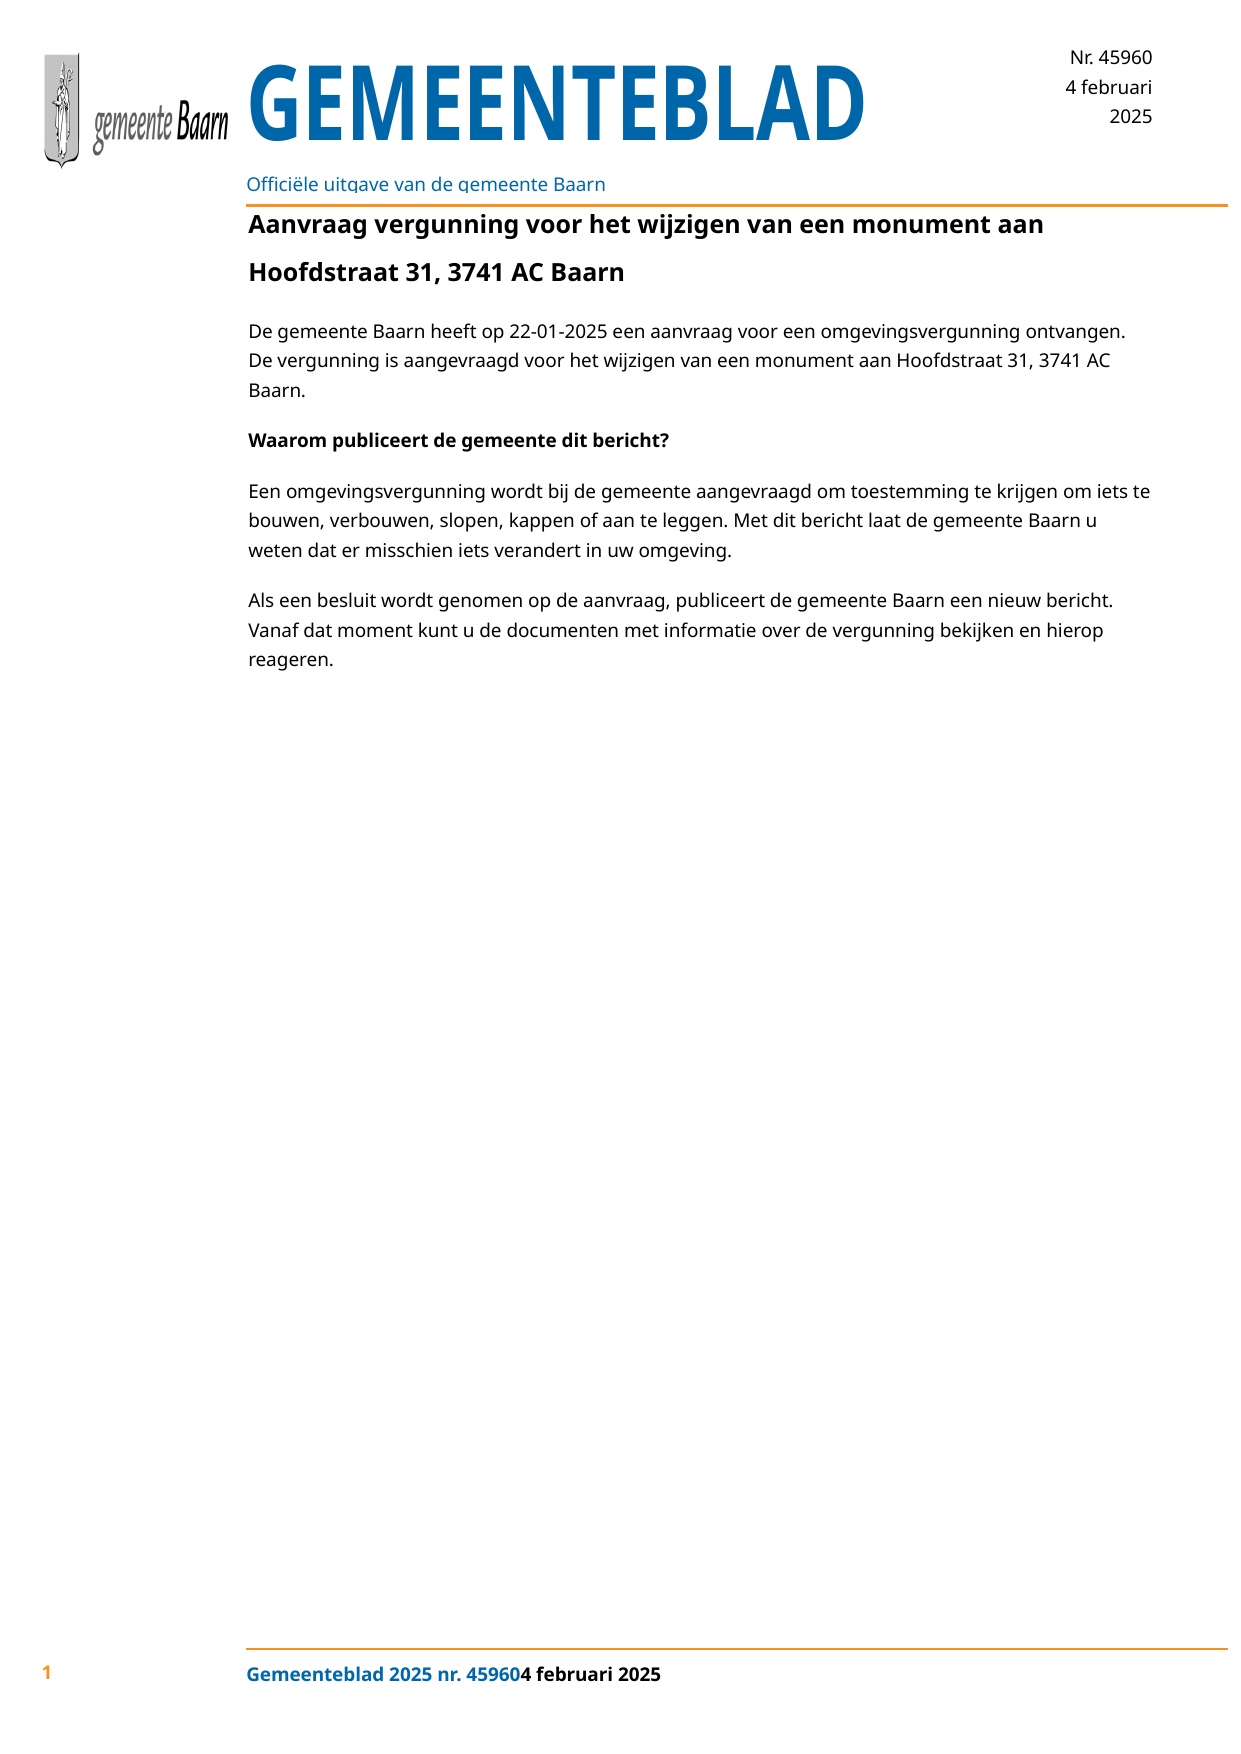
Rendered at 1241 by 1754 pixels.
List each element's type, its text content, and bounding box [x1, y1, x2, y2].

text Aanvraag vergunning voor het wijzigen van een monument aan Hoofdstraat 31, 3741 AC Baarn [248, 207, 1152, 288]
text Een omgevingsvergunning wordt bij de gemeente aangevraagd om toestemming te krijgen om iets te bouwen, verbouwen, slopen, kappen of aan te leggen. Met dit bericht laat de gemeente Baarn u weten dat er misschien iets verandert in uw omgeving. [248, 478, 1152, 563]
text De gemeente Baarn heeft op 22-01-2025 een aanvraag voor een omgevingsvergunning ontvangen. De vergunning is aangevraagd voor het wijzigen van een monument aan Hoofdstraat 31, 3741 AC Baarn. [248, 318, 1152, 403]
picture [41, 47, 231, 172]
text Waarom publiceert de gemeente dit bericht? [248, 427, 1152, 453]
text Als een besluit wordt genomen op de aanvraag, publiceert de gemeente Baarn een nieuw bericht. Vanaf dat moment kunt u de documenten met informatie over de vergunning bekijken en hierop reageren. [248, 587, 1152, 672]
